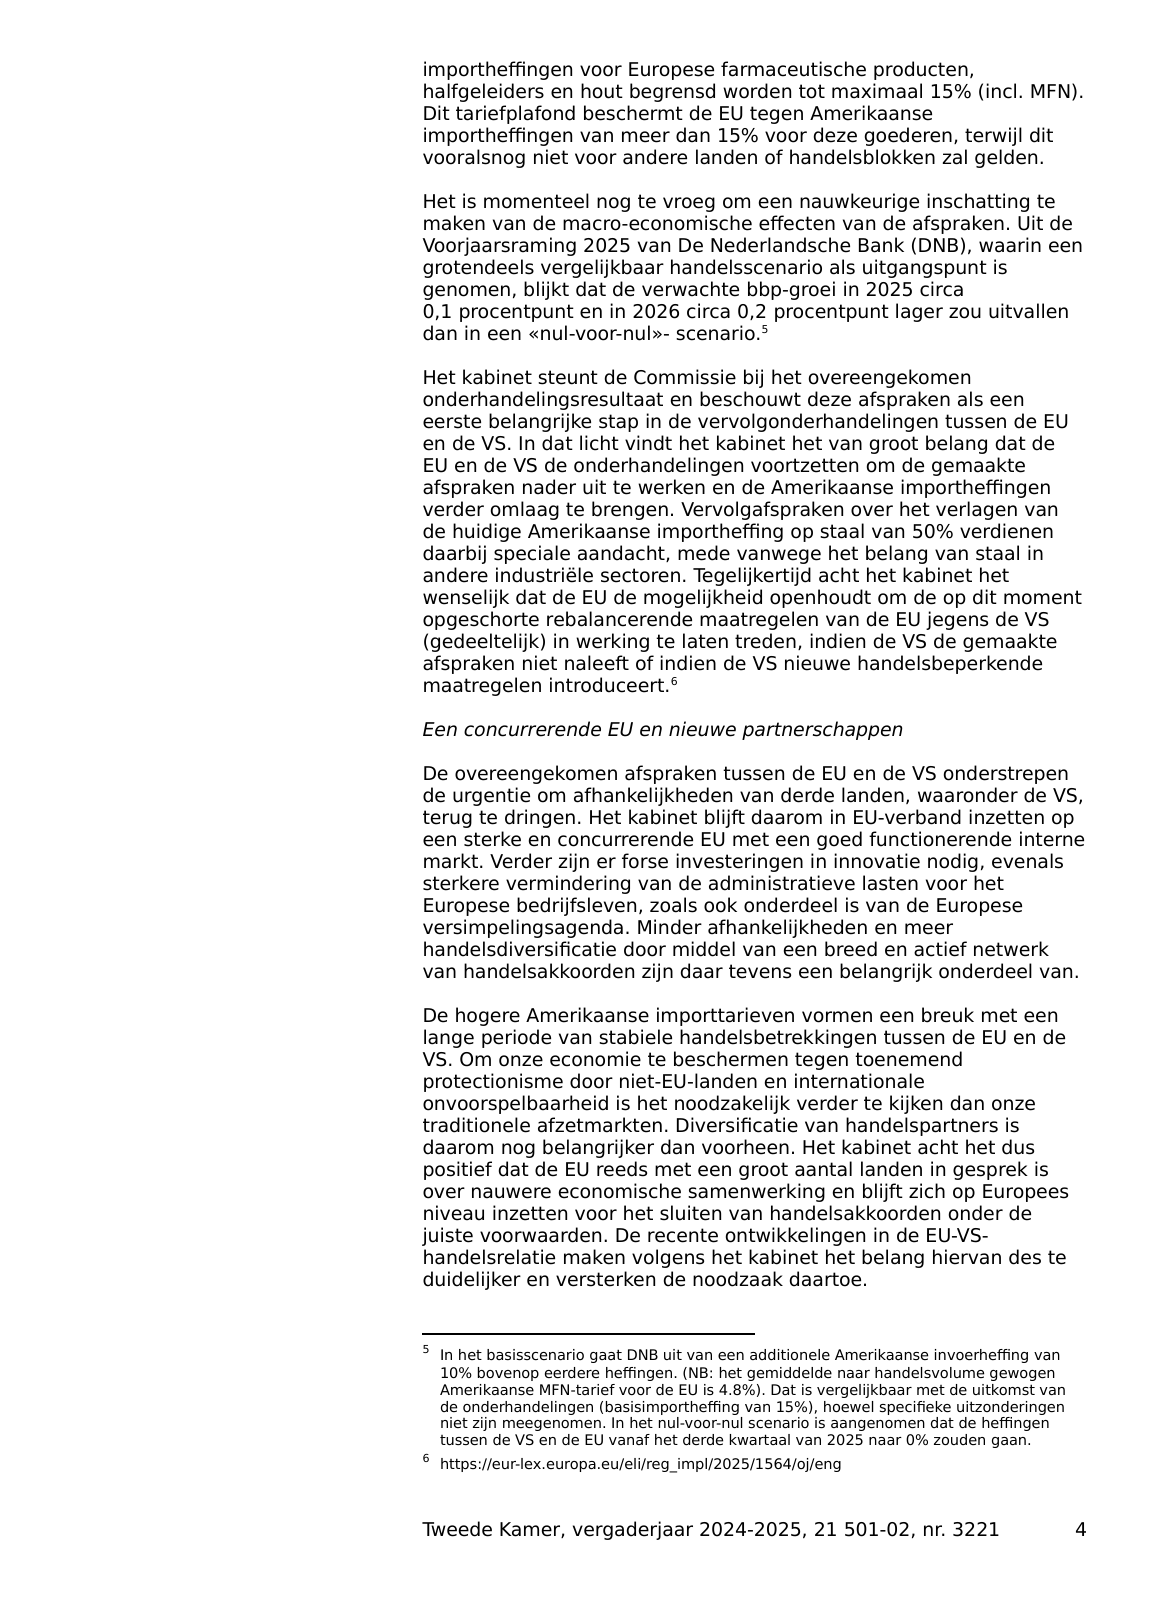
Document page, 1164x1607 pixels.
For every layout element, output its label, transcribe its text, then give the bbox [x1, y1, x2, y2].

text Het is momenteel nog te vroeg om een nauwkeurige inschatting te maken van de macro-economische effecten van de afspraken. Uit de Voorjaarsraming 2025 van De Nederlandsche Bank (DNB), waarin een grotendeels vergelijkbaar handelsscenario als uitgangspunt is genomen, blijkt dat de verwachte bbp-groei in 2025 circa 0,1 procentpunt en in 2026 circa 0,2 procentpunt lager zou uitvallen dan in een «nul-voor-nul»- scenario. [422, 191, 1087, 345]
text In het basisscenario gaat DNB uit van een additionele Amerikaanse invoerheffing van 10% bovenop eerdere heffingen. (NB: het gemiddelde naar handelsvolume gewogen Amerikaanse MFN-tarief voor de EU is 4.8%). Dat is vergelijkbaar met de uitkomst van de onderhandelingen (basisimportheffing van 15%), hoewel specifieke uitzonderingen niet zijn meegenomen. In het nul-voor-nul scenario is aangenomen dat de heffingen tussen de VS en de EU vanaf het derde kwartaal van 2025 naar 0% zouden gaan. [422, 1343, 1087, 1449]
text https://eur-lex.europa.eu/eli/reg_impl/2025/1564/oj/eng [422, 1452, 1087, 1474]
text Het kabinet steunt de Commissie bij het overeengekomen onderhandelingsresultaat en beschouwt deze afspraken als een eerste belangrijke stap in de vervolgonderhandelingen tussen de EU en de VS. In dat licht vindt het kabinet het van groot belang dat de EU en de VS de onderhandelingen voortzetten om de gemaakte afspraken nader uit te werken en de Amerikaanse importheffingen verder omlaag te brengen. Vervolgafspraken over het verlagen van de huidige Amerikaanse importheffing op staal van 50% verdienen daarbij speciale aandacht, mede vanwege het belang van staal in andere industriële sectoren. Tegelijkertijd acht het kabinet het wenselijk dat de EU de mogelijkheid openhoudt om de op dit moment opgeschorte rebalancerende maatregelen van de EU jegens de VS (gedeeltelijk) in werking te laten treden, indien de VS de gemaakte afspraken niet naleeft of indien de VS nieuwe handelsbeperkende maatregelen introduceert. [422, 367, 1087, 697]
text De hogere Amerikaanse importtarieven vormen een breuk met een lange periode van stabiele handelsbetrekkingen tussen de EU en de VS. Om onze economie te beschermen tegen toenemend protectionisme door niet-EU-landen en internationale onvoorspelbaarheid is het noodzakelijk verder te kijken dan onze traditionele afzetmarkten. Diversificatie van handelspartners is daarom nog belangrijker dan voorheen. Het kabinet acht het dus positief dat de EU reeds met een groot aantal landen in gesprek is over nauwere economische samenwerking en blijft zich op Europees niveau inzetten voor het sluiten van handelsakkoorden onder de juiste voorwaarden. De recente ontwikkelingen in de EU-VS-handelsrelatie maken volgens het kabinet het belang hiervan des te duidelijker en versterken de noodzaak daartoe. [422, 1005, 1087, 1291]
text De overeengekomen afspraken tussen de EU en de VS onderstrepen de urgentie om afhankelijkheden van derde landen, waaronder de VS, terug te dringen. Het kabinet blijft daarom in EU-verband inzetten op een sterke en concurrerende EU met een goed functionerende interne markt. Verder zijn er forse investeringen in innovatie nodig, evenals sterkere vermindering van de administratieve lasten voor het Europese bedrijfsleven, zoals ook onderdeel is van de Europese versimpelingsagenda. Minder afhankelijkheden en meer handelsdiversificatie door middel van een breed en actief netwerk van handelsakkoorden zijn daar tevens een belangrijk onderdeel van. [422, 763, 1087, 983]
text importheffingen voor Europese farmaceutische producten, halfgeleiders en hout begrensd worden tot maximaal 15% (incl. MFN). Dit tariefplafond beschermt de EU tegen Amerikaanse importheffingen van meer dan 15% voor deze goederen, terwijl dit vooralsnog niet voor andere landen of handelsblokken zal gelden. [422, 59, 1087, 169]
subtitle Een concurrerende EU en nieuwe partnerschappen [422, 719, 1087, 741]
